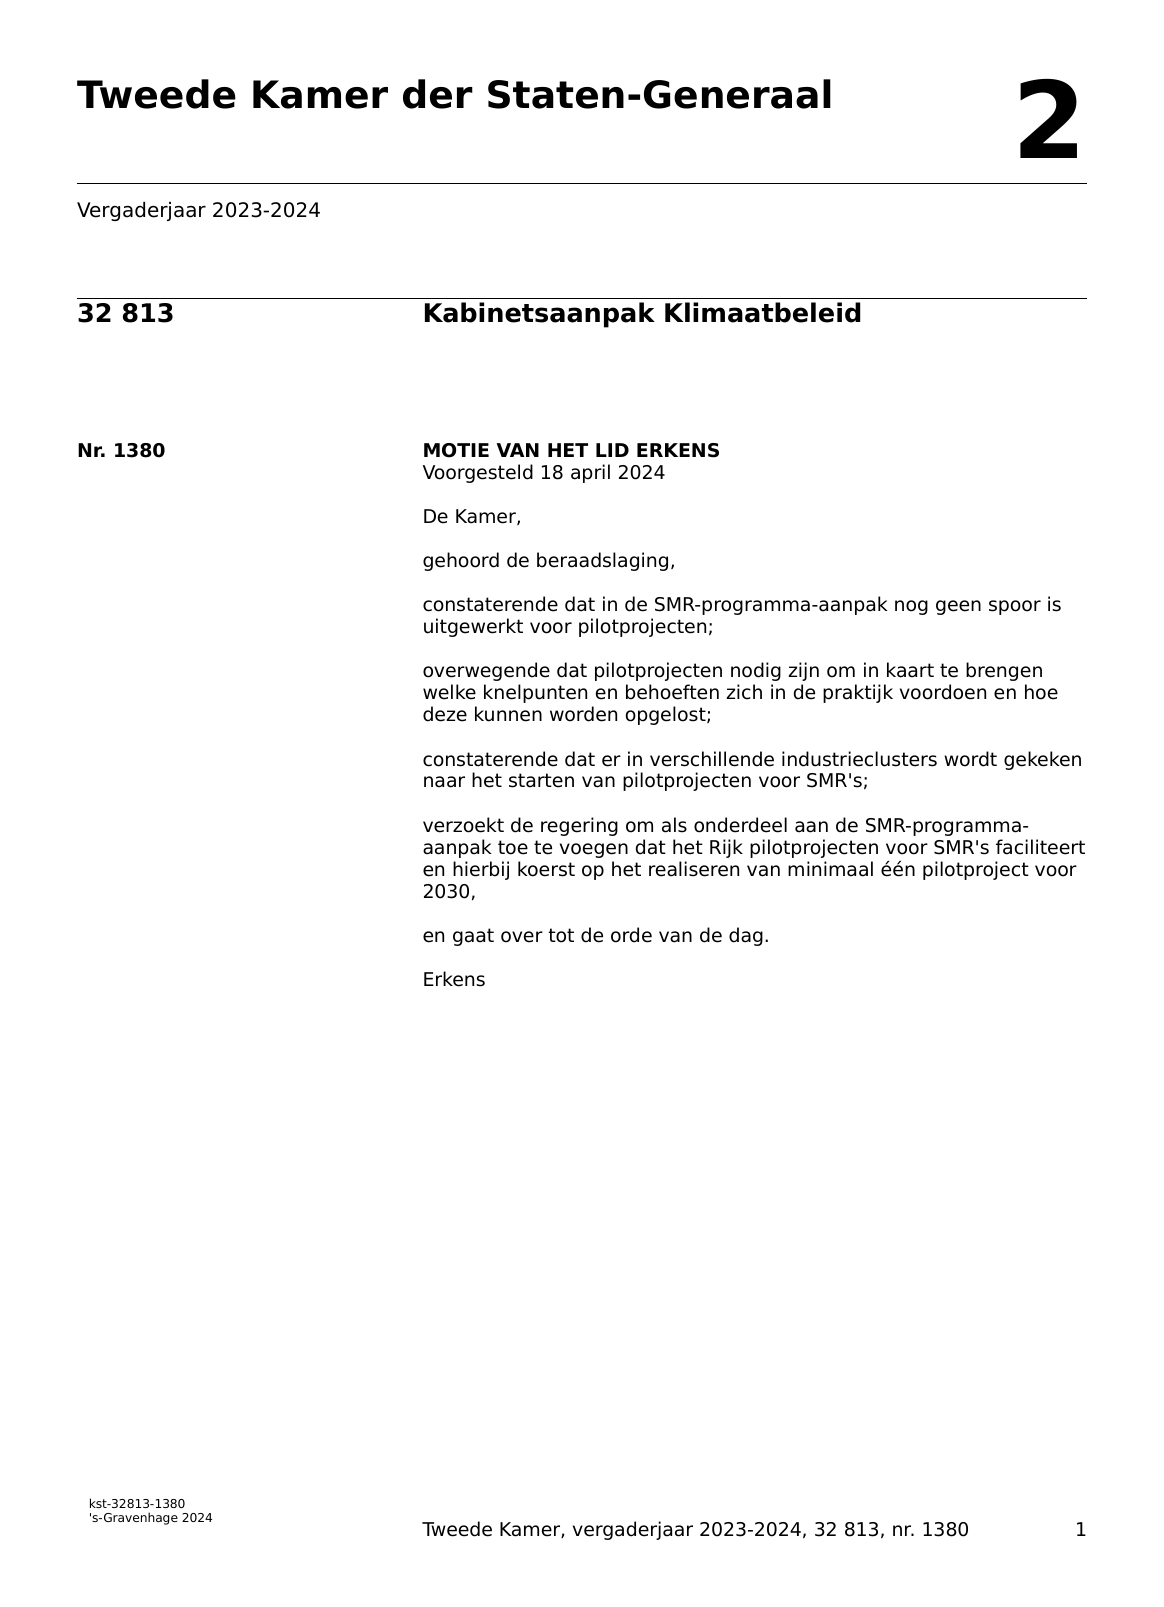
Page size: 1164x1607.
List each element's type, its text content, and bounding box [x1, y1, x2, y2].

text en gaat over tot de orde van de dag. [422, 925, 1087, 947]
text constaterende dat in de SMR-programma-aanpak nog geen spoor is uitgewerkt voor pilotprojecten; [422, 594, 1087, 638]
text verzoekt de regering om als onderdeel aan de SMR-programma-aanpak toe te voegen dat het Rijk pilotprojecten voor SMR's faciliteert en hierbij koerst op het realiseren van minimaal één pilotproject voor 2030, [422, 814, 1087, 902]
table_header Tweede Kamer der Staten-Generaal [77, 59, 886, 183]
subtitle 32 813 Kabinetsaanpak Klimaatbeleid [77, 299, 1087, 329]
table_header 2 [886, 59, 1087, 183]
text kst-32813-1380 [88, 1497, 323, 1511]
text De Kamer, [422, 506, 1087, 528]
text gehoord de beraadslaging, [422, 550, 1087, 572]
text Voorgesteld 18 april 2024 [422, 462, 1087, 484]
table_cell Vergaderjaar 2023-2024 [77, 184, 1087, 298]
text overwegende dat pilotprojecten nodig zijn om in kaart te brengen welke knelpunten en behoeften zich in de praktijk voordoen en hoe deze kunnen worden opgelost; [422, 660, 1087, 726]
subtitle Nr. 1380 MOTIE VAN HET LID ERKENS [77, 440, 1087, 462]
text constaterende dat er in verschillende industrieclusters wordt gekeken naar het starten van pilotprojecten voor SMR's; [422, 748, 1087, 792]
text 's-Gravenhage 2024 [88, 1511, 323, 1525]
text Erkens [422, 969, 1087, 991]
